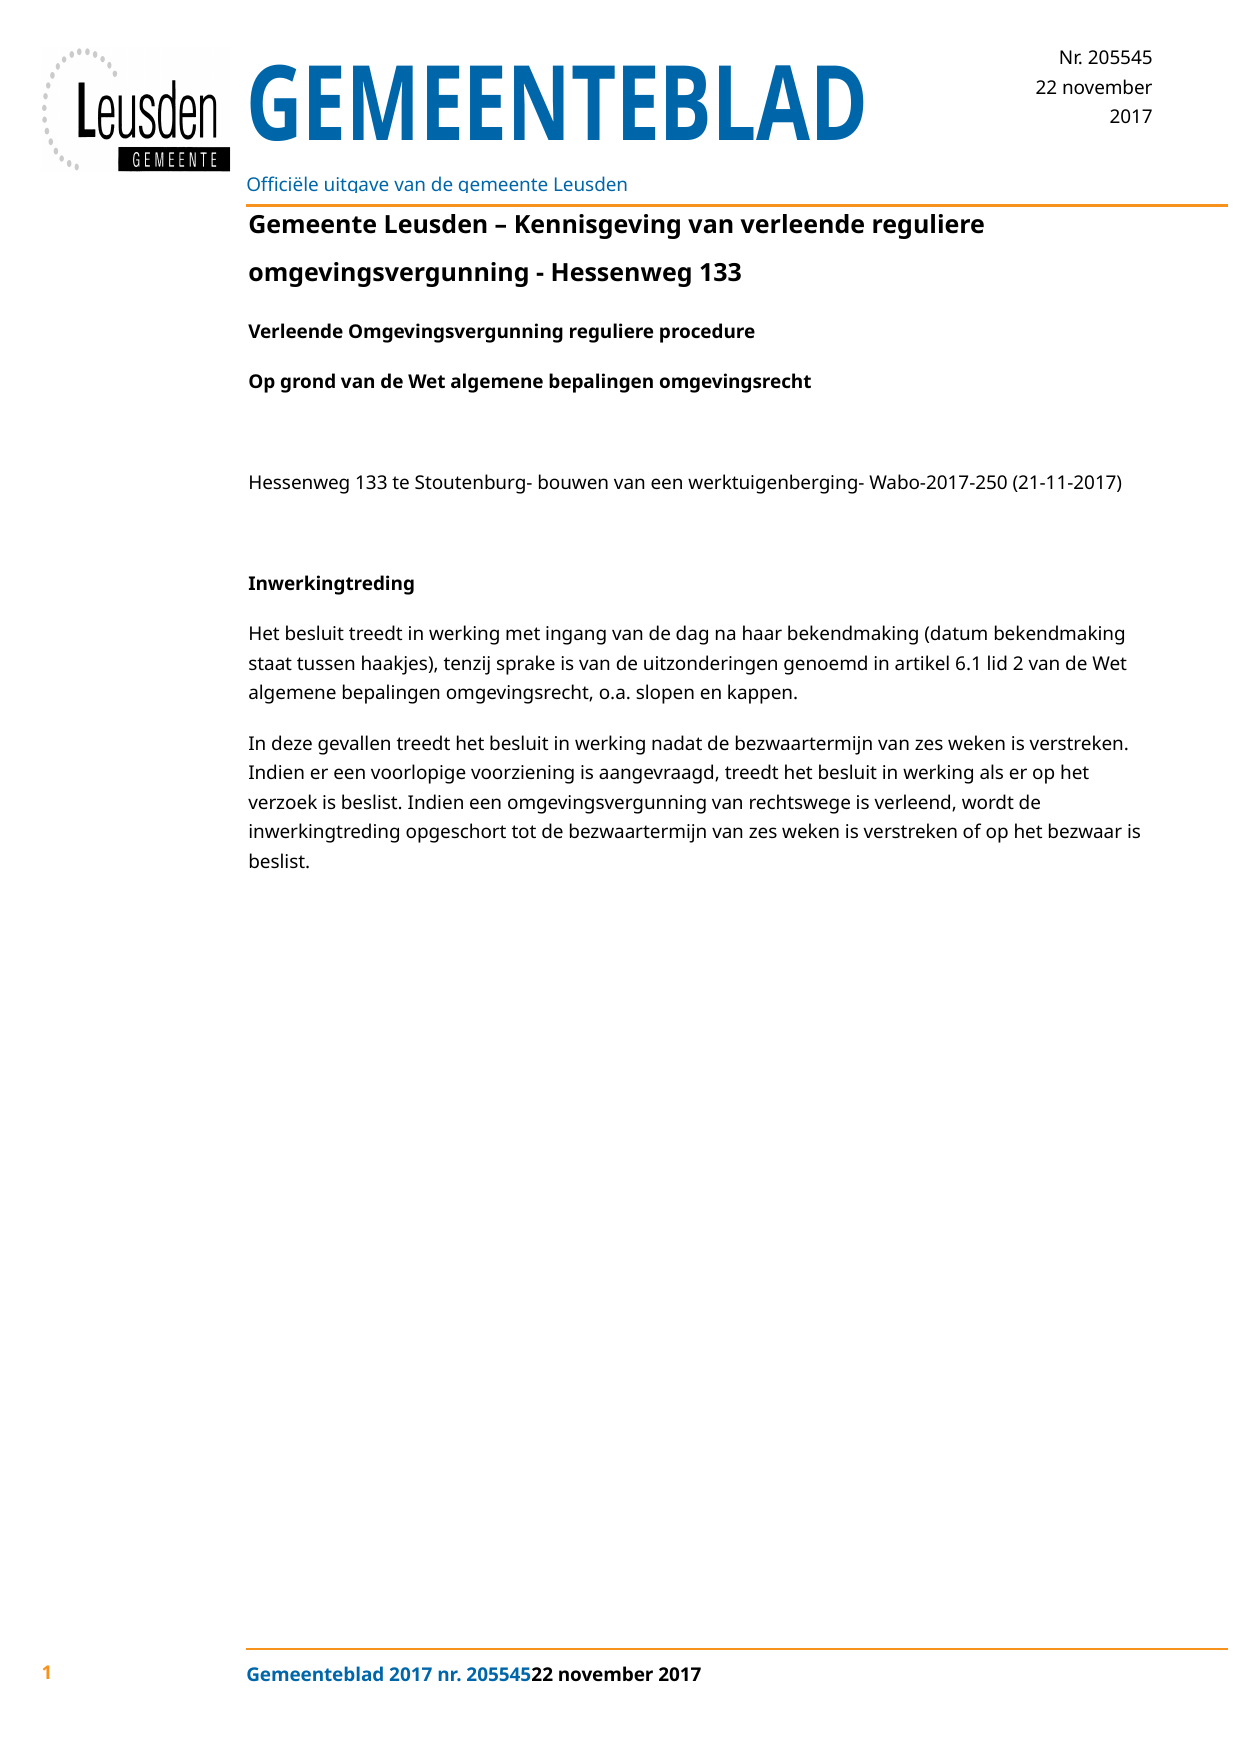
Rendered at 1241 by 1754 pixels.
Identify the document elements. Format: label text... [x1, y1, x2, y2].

text Het besluit treedt in werking met ingang van de dag na haar bekendmaking (datum bekendmaking staat tussen haakjes), tenzij sprake is van de uitzonderingen genoemd in artikel 6.1 lid 2 van de Wet algemene bepalingen omgevingsrecht, o.a. slopen en kappen. [248, 620, 1152, 705]
text In deze gevallen treedt het besluit in werking nadat de bezwaartermijn van zes weken is verstreken. Indien er een voorlopige voorziening is aangevraagd, treedt het besluit in werking als er op het verzoek is beslist. Indien een omgevingsvergunning van rechtswege is verleend, wordt de inwerkingtreding opgeschort tot de bezwaartermijn van zes weken is verstreken of op het bezwaar is beslist. [248, 730, 1152, 874]
text Gemeente Leusden – Kennisgeving van verleende reguliere omgevingsvergunning - Hessenweg 133 [248, 207, 1152, 288]
picture [41, 47, 231, 172]
text Verleende Omgevingsvergunning reguliere procedure [248, 318, 1152, 344]
text Hessenweg 133 te Stoutenburg- bouwen van een werktuigenberging- Wabo-2017-250 (21-11-2017) [248, 469, 1152, 495]
text Op grond van de Wet algemene bepalingen omgevingsrecht [248, 368, 1152, 394]
text Inwerkingtreding [248, 570, 1152, 596]
